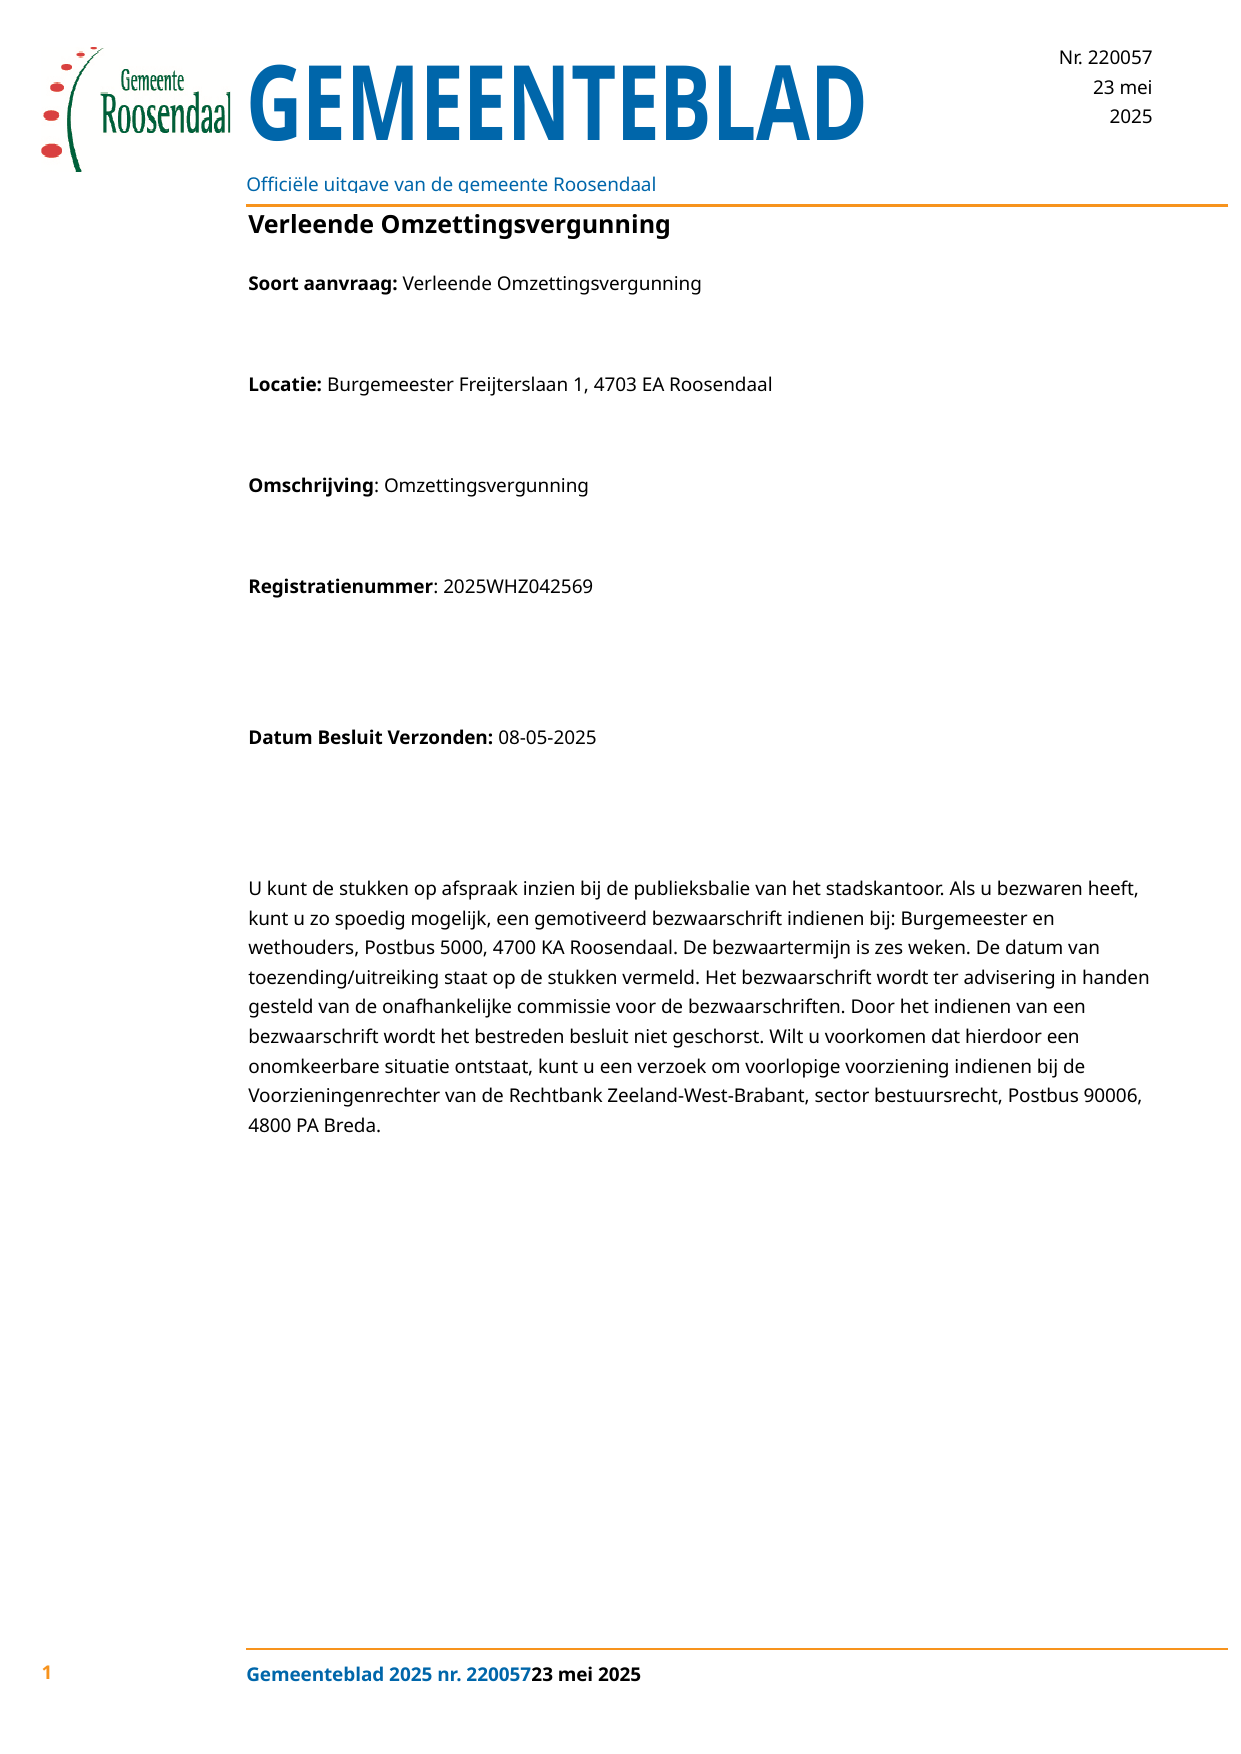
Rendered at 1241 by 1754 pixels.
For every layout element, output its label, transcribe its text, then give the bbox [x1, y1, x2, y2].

text Verleende Omzettingsvergunning [248, 207, 1152, 241]
text Locatie: Burgemeester Freijterslaan 1, 4703 EA Roosendaal [248, 371, 1152, 397]
text U kunt de stukken op afspraak inzien bij de publieksbalie van het stadskantoor. Als u bezwaren heeft, kunt u zo spoedig mogelijk, een gemotiveerd bezwaarschrift indienen bij: Burgemeester en wethouders, Postbus 5000, 4700 KA Roosendaal. De bezwaartermijn is zes weken. De datum van toezending/uitreiking staat op de stukken vermeld. Het bezwaarschrift wordt ter advisering in handen gesteld van de onafhankelijke commissie voor de bezwaarschriften. Door het indienen van een bezwaarschrift wordt het bestreden besluit niet geschorst. Wilt u voorkomen dat hierdoor een onomkeerbare situatie ontstaat, kunt u een verzoek om voorlopige voorziening indienen bij de Voorzieningenrechter van de Rechtbank Zeeland-West-Brabant, sector bestuursrecht, Postbus 90006, 4800 PA Breda. [248, 875, 1152, 1138]
picture [41, 47, 231, 172]
text Registratienummer: 2025WHZ042569 [248, 573, 1152, 598]
text Soort aanvraag: Verleende Omzettingsvergunning [248, 270, 1152, 296]
text Datum Besluit Verzonden: 08-05-2025 [248, 724, 1152, 750]
text Omschrijving: Omzettingsvergunning [248, 472, 1152, 498]
